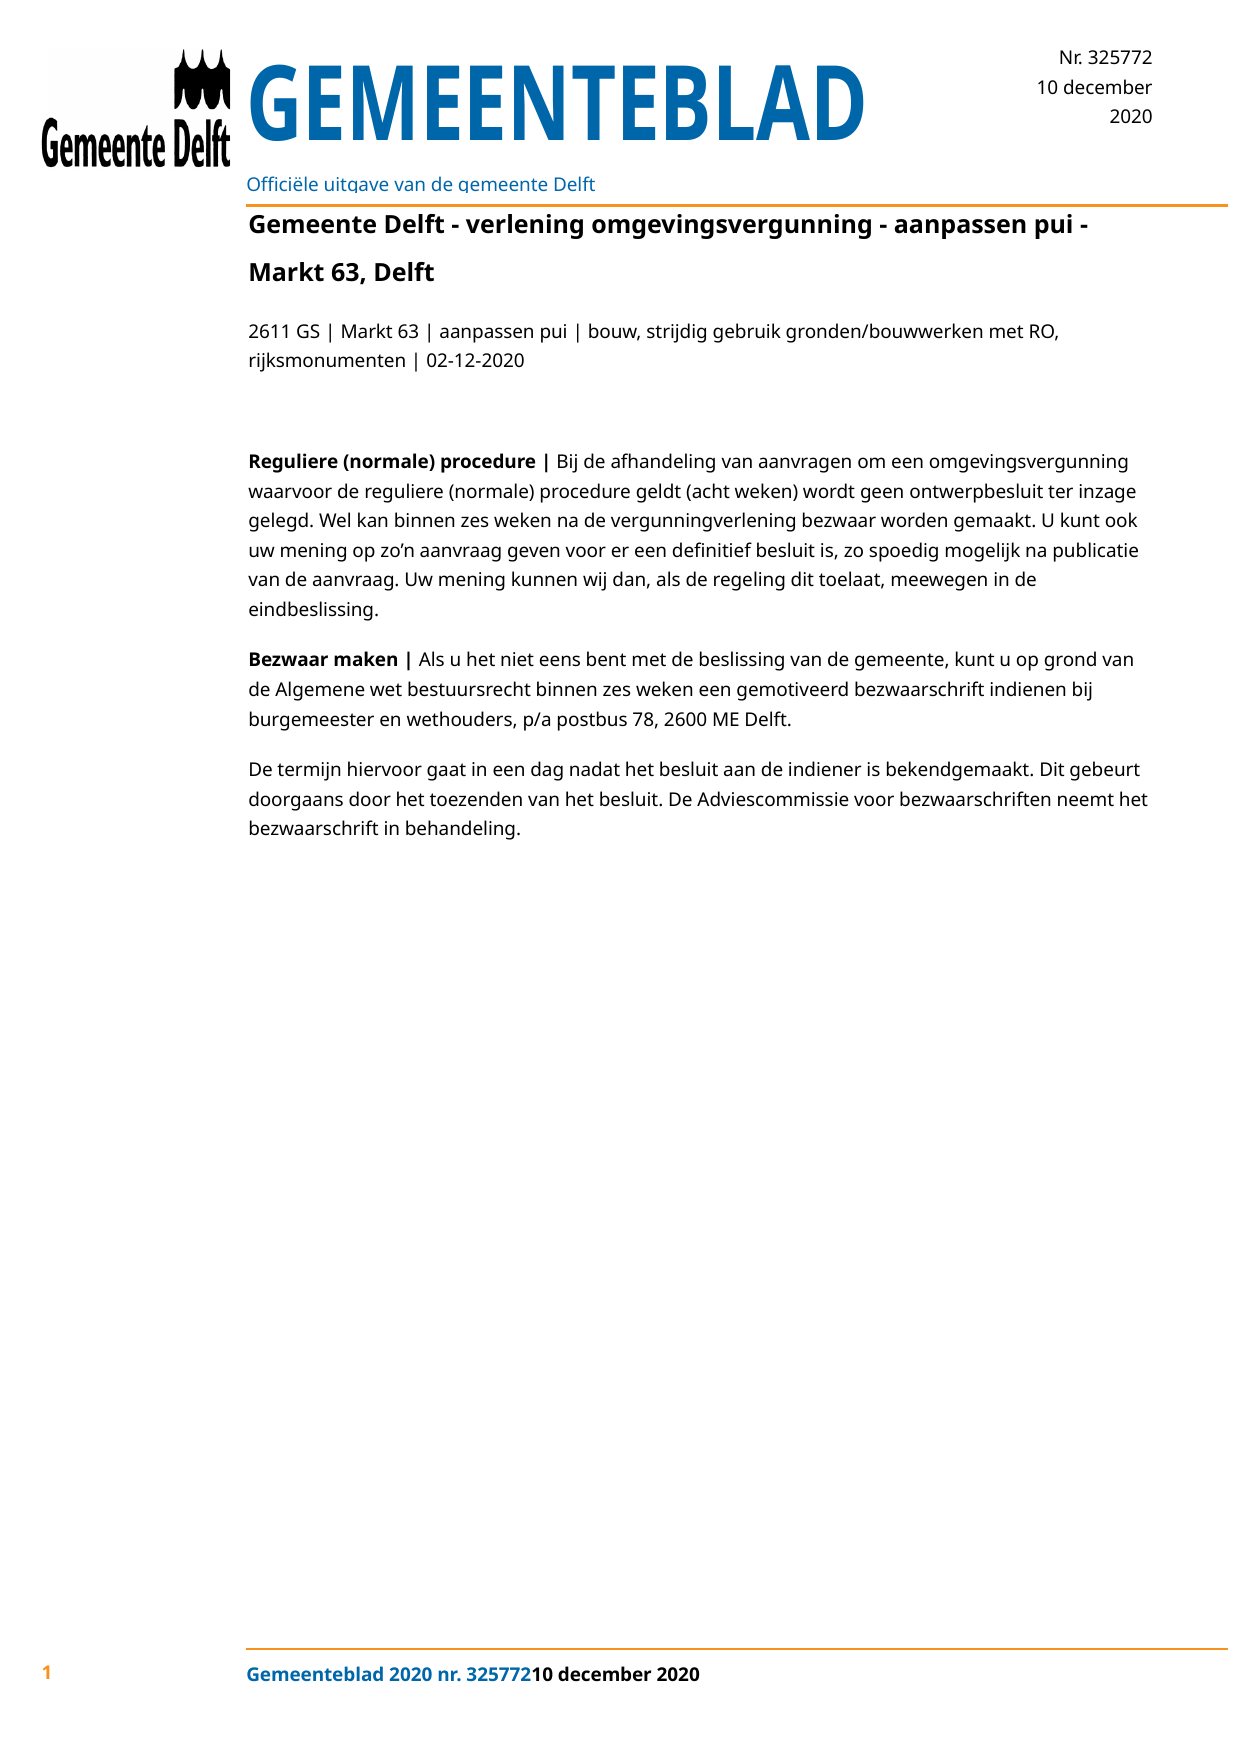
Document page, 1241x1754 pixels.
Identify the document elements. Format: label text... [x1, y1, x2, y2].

text De termijn hiervoor gaat in een dag nadat het besluit aan de indiener is bekendgemaakt. Dit gebeurt doorgaans door het toezenden van het besluit. De Adviescommissie voor bezwaarschriften neemt het bezwaarschrift in behandeling. [248, 756, 1152, 841]
picture [41, 47, 231, 172]
text Bezwaar maken | Als u het niet eens bent met de beslissing van de gemeente, kunt u op grond van de Algemene wet bestuursrecht binnen zes weken een gemotiveerd bezwaarschrift indienen bij burgemeester en wethouders, p/a postbus 78, 2600 ME Delft. [248, 647, 1152, 732]
text Gemeente Delft - verlening omgevingsvergunning - aanpassen pui - Markt 63, Delft [248, 207, 1152, 288]
text 2611 GS | Markt 63 | aanpassen pui | bouw, strijdig gebruik gronden/bouwwerken met RO, rijksmonumenten | 02-12-2020 [248, 318, 1152, 373]
text Reguliere (normale) procedure | Bij de afhandeling van aanvragen om een omgevingsvergunning waarvoor de reguliere (normale) procedure geldt (acht weken) wordt geen ontwerpbesluit ter inzage gelegd. Wel kan binnen zes weken na de vergunningverlening bezwaar worden gemaakt. U kunt ook uw mening op zo’n aanvraag geven voor er een definitief besluit is, zo spoedig mogelijk na publicatie van de aanvraag. Uw mening kunnen wij dan, als de regeling dit toelaat, meewegen in de eindbeslissing. [248, 448, 1152, 622]
